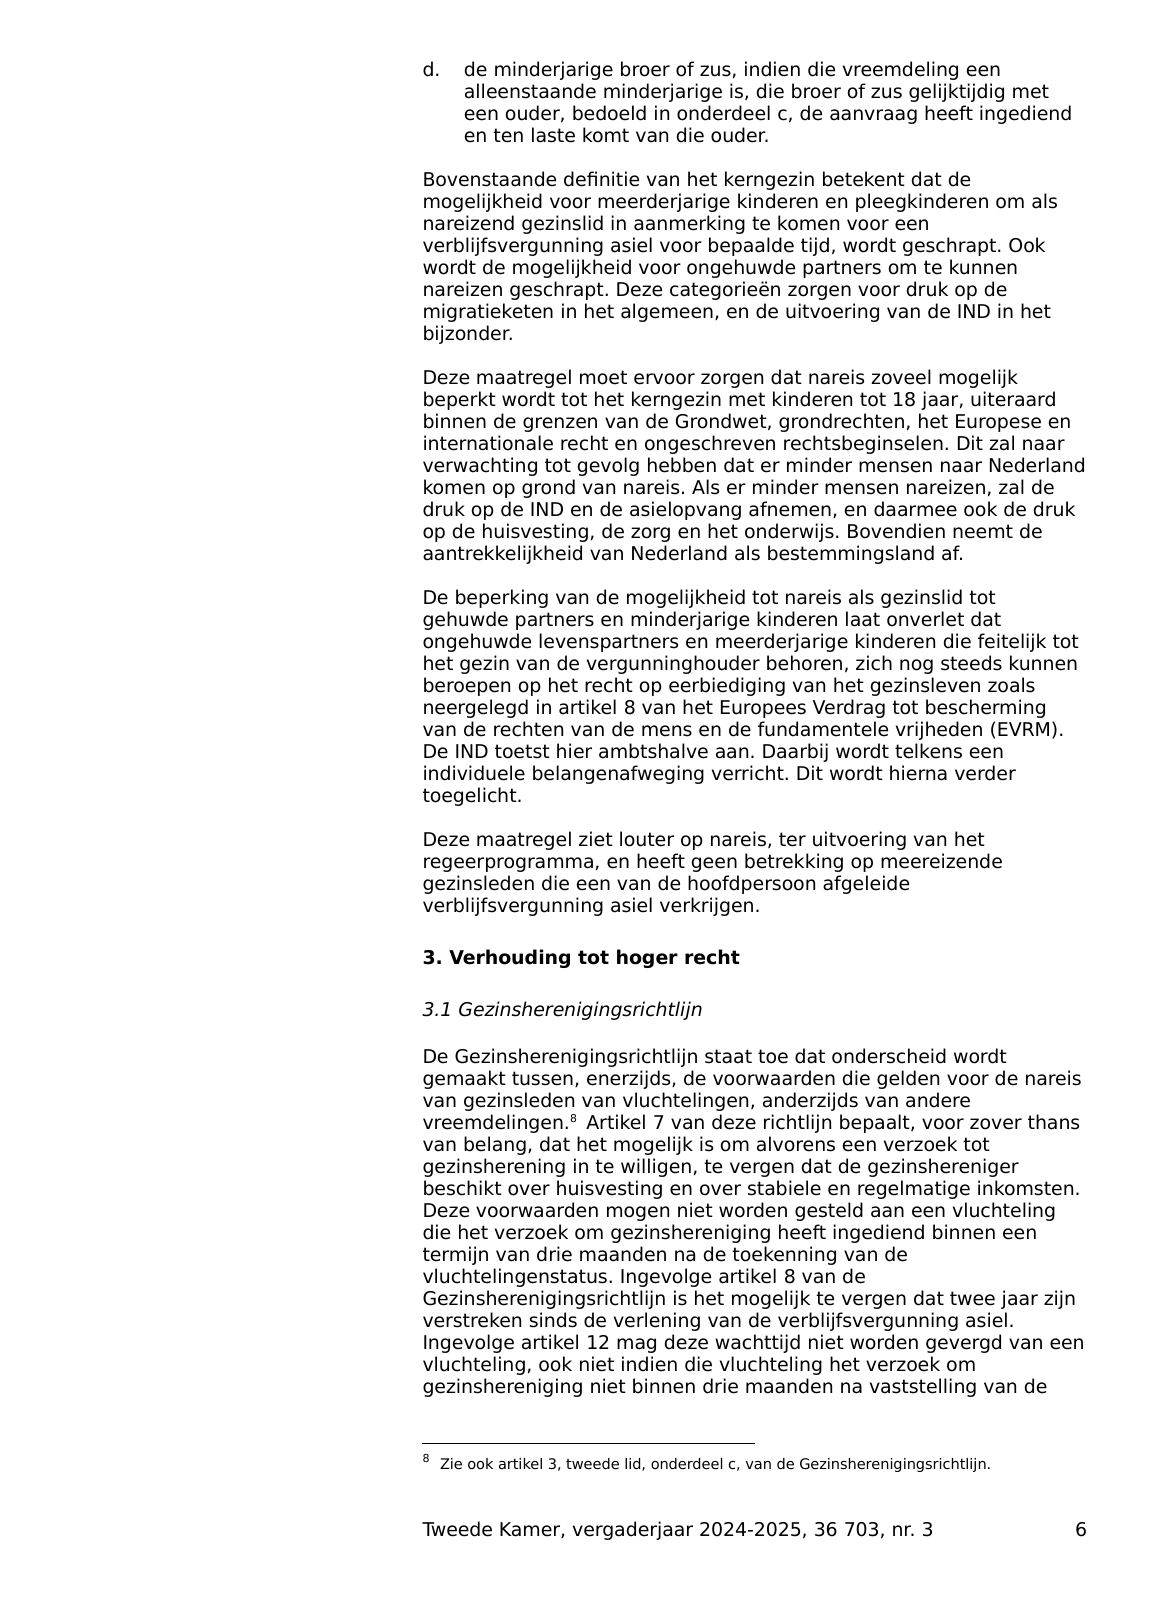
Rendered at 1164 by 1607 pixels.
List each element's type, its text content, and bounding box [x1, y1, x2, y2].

text De Gezinsherenigingsrichtlijn staat toe dat onderscheid wordt gemaakt tussen, enerzijds, de voorwaarden die gelden voor de nareis van gezinsleden van vluchtelingen, anderzijds van andere vreemdelingen. Artikel 7 van deze richtlijn bepaalt, voor zover thans van belang, dat het mogelijk is om alvorens een verzoek tot gezinsherening in te willigen, te vergen dat de gezinshereniger beschikt over huisvesting en over stabiele en regelmatige inkomsten. Deze voorwaarden mogen niet worden gesteld aan een vluchteling die het verzoek om gezinshereniging heeft ingediend binnen een termijn van drie maanden na de toekenning van de vluchtelingenstatus. Ingevolge artikel 8 van de Gezinsherenigingsrichtlijn is het mogelijk te vergen dat twee jaar zijn verstreken sinds de verlening van de verblijfsvergunning asiel. Ingevolge artikel 12 mag deze wachttijd niet worden gevergd van een vluchteling, ook niet indien die vluchteling het verzoek om gezinshereniging niet binnen drie maanden na vaststelling van de [422, 1046, 1087, 1398]
subtitle 3. Verhouding tot hoger recht [422, 947, 1087, 969]
text Bovenstaande definitie van het kerngezin betekent dat de mogelijkheid voor meerderjarige kinderen en pleegkinderen om als nareizend gezinslid in aanmerking te komen voor een verblijfsvergunning asiel voor bepaalde tijd, wordt geschrapt. Ook wordt de mogelijkheid voor ongehuwde partners om te kunnen nareizen geschrapt. Deze categorieën zorgen voor druk op de migratieketen in het algemeen, en de uitvoering van de IND in het bijzonder. [422, 169, 1087, 345]
text d. de minderjarige broer of zus, indien die vreemdeling een alleenstaande minderjarige is, die broer of zus gelijktijdig met een ouder, bedoeld in onderdeel c, de aanvraag heeft ingediend en ten laste komt van die ouder. [422, 59, 1087, 147]
text Deze maatregel ziet louter op nareis, ter uitvoering van het regeerprogramma, en heeft geen betrekking op meereizende gezinsleden die een van de hoofdpersoon afgeleide verblijfsvergunning asiel verkrijgen. [422, 829, 1087, 917]
text De beperking van de mogelijkheid tot nareis als gezinslid tot gehuwde partners en minderjarige kinderen laat onverlet dat ongehuwde levenspartners en meerderjarige kinderen die feitelijk tot het gezin van de vergunninghouder behoren, zich nog steeds kunnen beroepen op het recht op eerbiediging van het gezinsleven zoals neergelegd in artikel 8 van het Europees Verdrag tot bescherming van de rechten van de mens en de fundamentele vrijheden (EVRM). De IND toetst hier ambtshalve aan. Daarbij wordt telkens een individuele belangenafweging verricht. Dit wordt hierna verder toegelicht. [422, 587, 1087, 807]
text Zie ook artikel 3, tweede lid, onderdeel c, van de Gezinsherenigingsrichtlijn. [422, 1452, 1087, 1474]
text Deze maatregel moet ervoor zorgen dat nareis zoveel mogelijk beperkt wordt tot het kerngezin met kinderen tot 18 jaar, uiteraard binnen de grenzen van de Grondwet, grondrechten, het Europese en internationale recht en ongeschreven rechtsbeginselen. Dit zal naar verwachting tot gevolg hebben dat er minder mensen naar Nederland komen op grond van nareis. Als er minder mensen nareizen, zal de druk op de IND en de asielopvang afnemen, en daarmee ook de druk op de huisvesting, de zorg en het onderwijs. Bovendien neemt de aantrekkelijkheid van Nederland als bestemmingsland af. [422, 367, 1087, 565]
subtitle 3.1 Gezinsherenigingsrichtlijn [422, 999, 1087, 1021]
